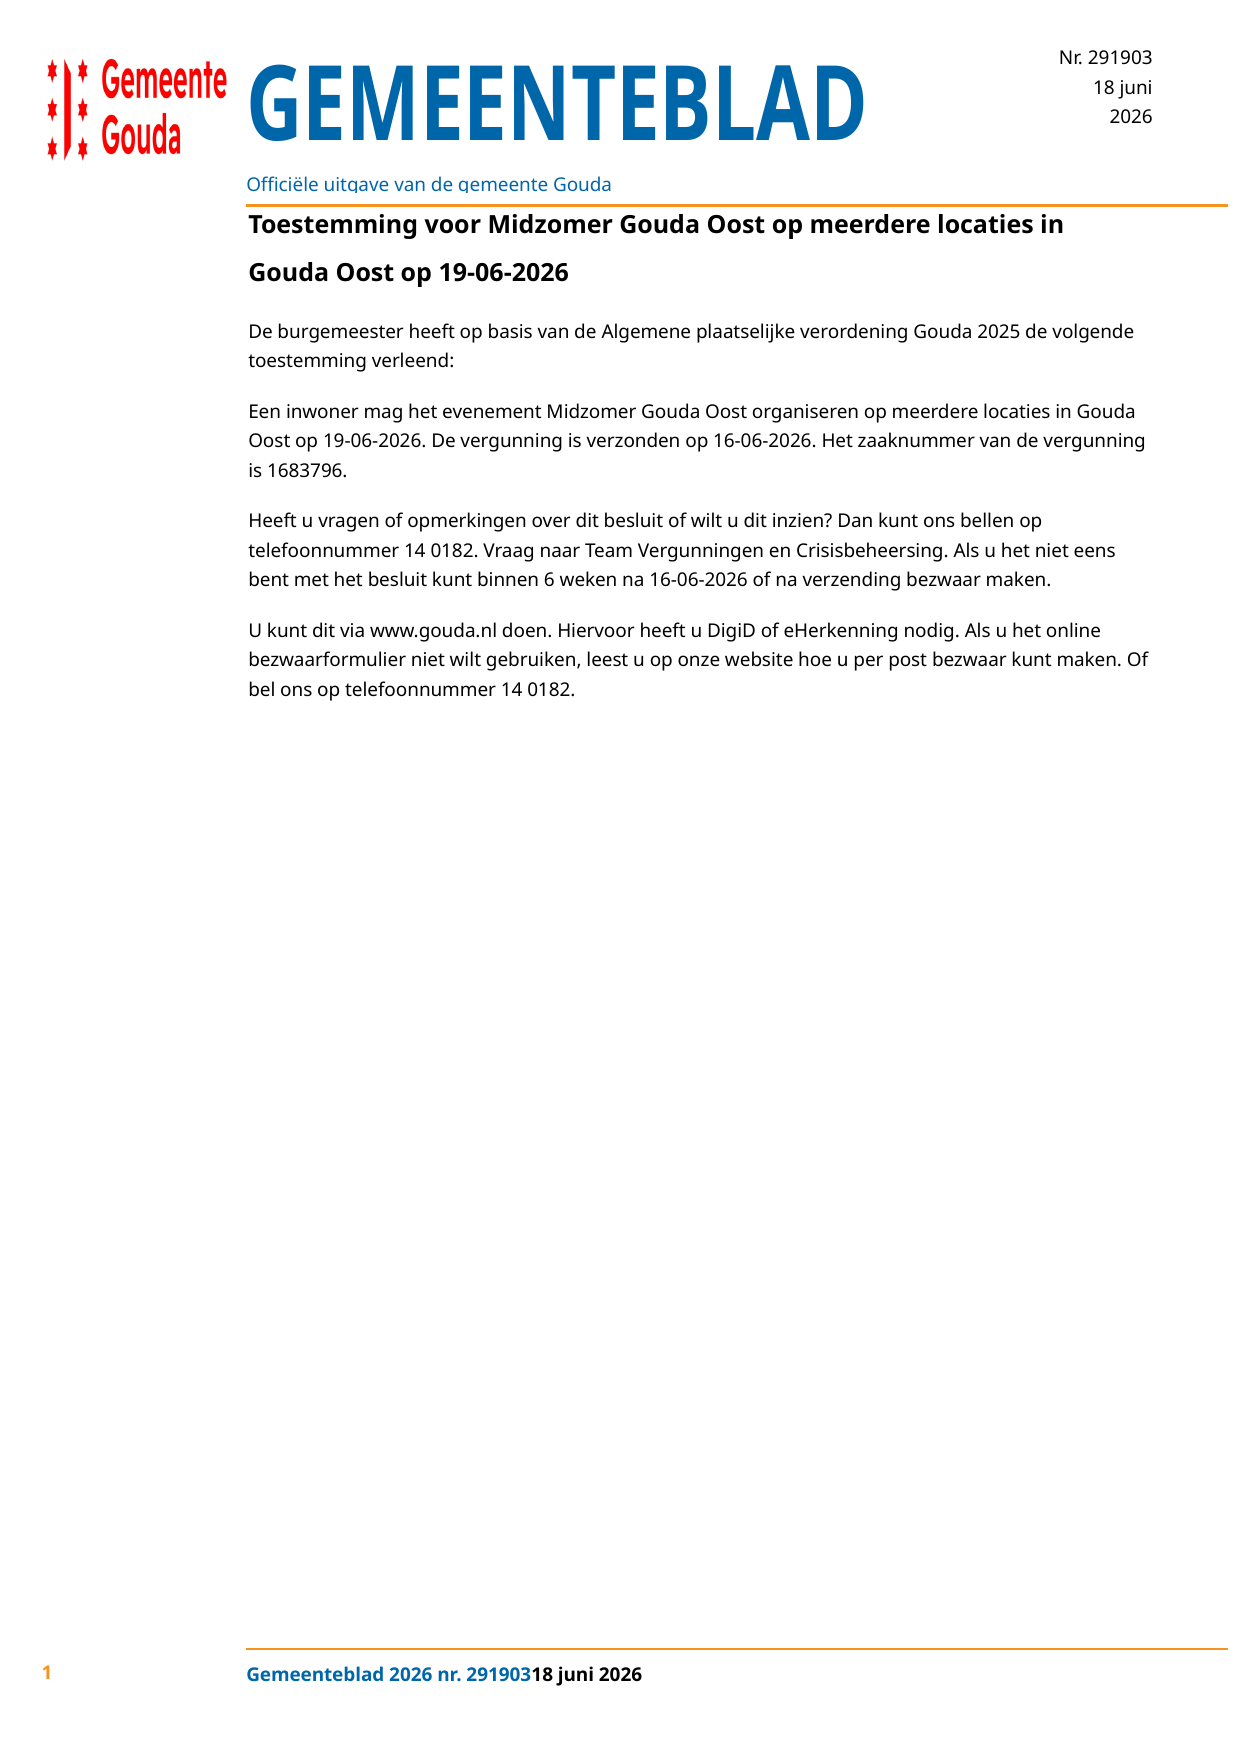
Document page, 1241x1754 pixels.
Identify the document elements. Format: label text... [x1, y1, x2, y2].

text Een inwoner mag het evenement Midzomer Gouda Oost organiseren op meerdere locaties in Gouda Oost op 19-06-2026. De vergunning is verzonden op 16-06-2026. Het zaaknummer van de vergunning is 1683796. [248, 398, 1152, 483]
picture [41, 47, 231, 172]
text Heeft u vragen of opmerkingen over dit besluit of wilt u dit inzien? Dan kunt ons bellen op telefoonnummer 14 0182. Vraag naar Team Vergunningen en Crisisbeheersing. Als u het niet eens bent met het besluit kunt binnen 6 weken na 16-06-2026 of na verzending bezwaar maken. [248, 507, 1152, 592]
text De burgemeester heeft op basis van de Algemene plaatselijke verordening Gouda 2025 de volgende toestemming verleend: [248, 318, 1152, 373]
text U kunt dit via www.gouda.nl doen. Hiervoor heeft u DigiD of eHerkenning nodig. Als u het online bezwaarformulier niet wilt gebruiken, leest u op onze website hoe u per post bezwaar kunt maken. Of bel ons op telefoonnummer 14 0182. [248, 617, 1152, 702]
text Toestemming voor Midzomer Gouda Oost op meerdere locaties in Gouda Oost op 19-06-2026 [248, 207, 1152, 288]
